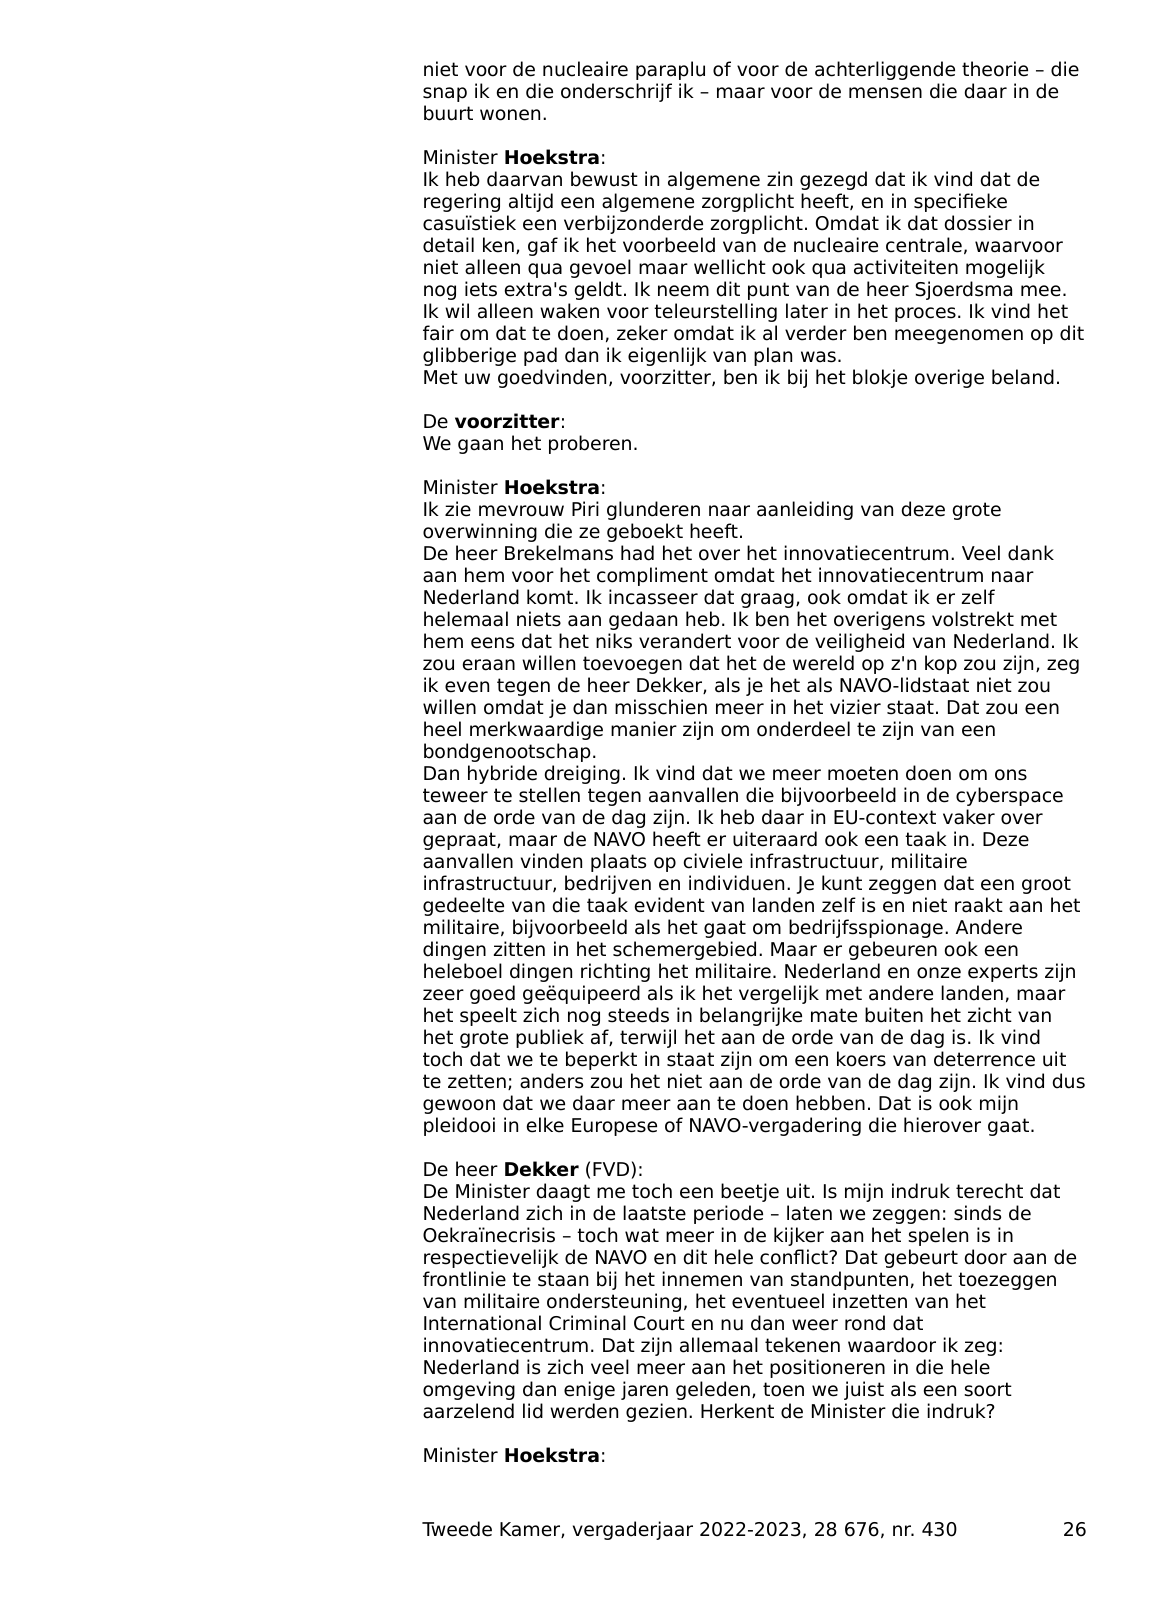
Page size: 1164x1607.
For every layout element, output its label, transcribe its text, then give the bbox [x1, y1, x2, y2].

text De voorzitter: [422, 411, 1087, 433]
text niet voor de nucleaire paraplu of voor de achterliggende theorie – die snap ik en die onderschrijf ik – maar voor de mensen die daar in de buurt wonen. [422, 59, 1087, 125]
text Ik heb daarvan bewust in algemene zin gezegd dat ik vind dat de regering altijd een algemene zorgplicht heeft, en in specifieke casuïstiek een verbijzonderde zorgplicht. Omdat ik dat dossier in detail ken, gaf ik het voorbeeld van de nucleaire centrale, waarvoor niet alleen qua gevoel maar wellicht ook qua activiteiten mogelijk nog iets extra's geldt. Ik neem dit punt van de heer Sjoerdsma mee. Ik wil alleen waken voor teleurstelling later in het proces. Ik vind het fair om dat te doen, zeker omdat ik al verder ben meegenomen op dit glibberige pad dan ik eigenlijk van plan was. [422, 169, 1087, 367]
text We gaan het proberen. [422, 433, 1087, 455]
text Minister Hoekstra: [422, 477, 1087, 499]
text Dan hybride dreiging. Ik vind dat we meer moeten doen om ons teweer te stellen tegen aanvallen die bijvoorbeeld in de cyberspace aan de orde van de dag zijn. Ik heb daar in EU-context vaker over gepraat, maar de NAVO heeft er uiteraard ook een taak in. Deze aanvallen vinden plaats op civiele infrastructuur, militaire infrastructuur, bedrijven en individuen. Je kunt zeggen dat een groot gedeelte van die taak evident van landen zelf is en niet raakt aan het militaire, bijvoorbeeld als het gaat om bedrijfsspionage. Andere dingen zitten in het schemergebied. Maar er gebeuren ook een heleboel dingen richting het militaire. Nederland en onze experts zijn zeer goed geëquipeerd als ik het vergelijk met andere landen, maar het speelt zich nog steeds in belangrijke mate buiten het zicht van het grote publiek af, terwijl het aan de orde van de dag is. Ik vind toch dat we te beperkt in staat zijn om een koers van deterrence uit te zetten; anders zou het niet aan de orde van de dag zijn. Ik vind dus gewoon dat we daar meer aan te doen hebben. Dat is ook mijn pleidooi in elke Europese of NAVO-vergadering die hierover gaat. [422, 763, 1087, 1137]
text De Minister daagt me toch een beetje uit. Is mijn indruk terecht dat Nederland zich in de laatste periode – laten we zeggen: sinds de Oekraïnecrisis – toch wat meer in de kijker aan het spelen is in respectievelijk de NAVO en dit hele conflict? Dat gebeurt door aan de frontlinie te staan bij het innemen van standpunten, het toezeggen van militaire ondersteuning, het eventueel inzetten van het International Criminal Court en nu dan weer rond dat innovatiecentrum. Dat zijn allemaal tekenen waardoor ik zeg: Nederland is zich veel meer aan het positioneren in die hele omgeving dan enige jaren geleden, toen we juist als een soort aarzelend lid werden gezien. Herkent de Minister die indruk? [422, 1181, 1087, 1423]
text De heer Dekker (FVD): [422, 1159, 1087, 1181]
text Met uw goedvinden, voorzitter, ben ik bij het blokje overige beland. [422, 367, 1087, 389]
text Minister Hoekstra: [422, 147, 1087, 169]
text Ik zie mevrouw Piri glunderen naar aanleiding van deze grote overwinning die ze geboekt heeft. [422, 499, 1087, 543]
text Minister Hoekstra: [422, 1445, 1087, 1467]
text De heer Brekelmans had het over het innovatiecentrum. Veel dank aan hem voor het compliment omdat het innovatiecentrum naar Nederland komt. Ik incasseer dat graag, ook omdat ik er zelf helemaal niets aan gedaan heb. Ik ben het overigens volstrekt met hem eens dat het niks verandert voor de veiligheid van Nederland. Ik zou eraan willen toevoegen dat het de wereld op z'n kop zou zijn, zeg ik even tegen de heer Dekker, als je het als NAVO-lidstaat niet zou willen omdat je dan misschien meer in het vizier staat. Dat zou een heel merkwaardige manier zijn om onderdeel te zijn van een bondgenootschap. [422, 543, 1087, 763]
